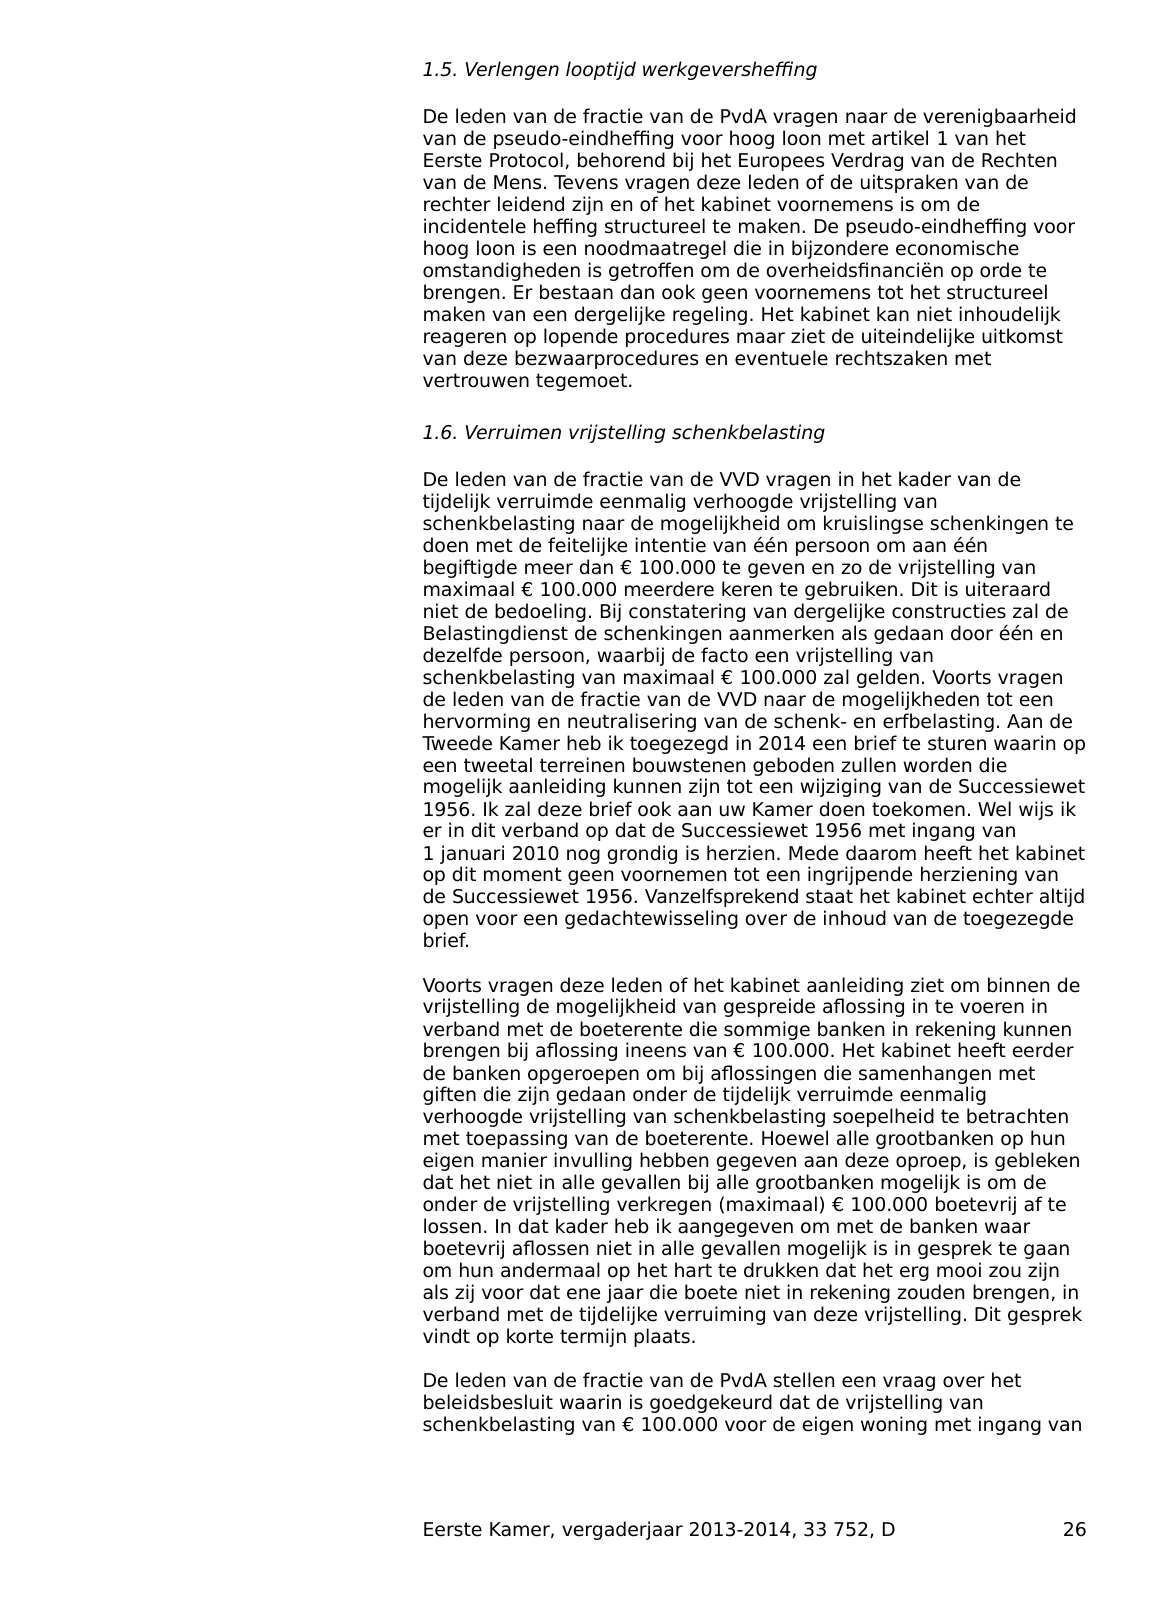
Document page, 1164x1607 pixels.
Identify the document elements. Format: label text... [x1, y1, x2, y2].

subtitle 1.6. Verruimen vrijstelling schenkbelasting [422, 422, 1087, 444]
text De leden van de fractie van de VVD vragen in het kader van de tijdelijk verruimde eenmalig verhoogde vrijstelling van schenkbelasting naar de mogelijkheid om kruislingse schenkingen te doen met de feitelijke intentie van één persoon om aan één begiftigde meer dan € 100.000 te geven en zo de vrijstelling van maximaal € 100.000 meerdere keren te gebruiken. Dit is uiteraard niet de bedoeling. Bij constatering van dergelijke constructies zal de Belastingdienst de schenkingen aanmerken als gedaan door één en dezelfde persoon, waarbij de facto een vrijstelling van schenkbelasting van maximaal € 100.000 zal gelden. Voorts vragen de leden van de fractie van de VVD naar de mogelijkheden tot een hervorming en neutralisering van de schenk- en erfbelasting. Aan de Tweede Kamer heb ik toegezegd in 2014 een brief te sturen waarin op een tweetal terreinen bouwstenen geboden zullen worden die mogelijk aanleiding kunnen zijn tot een wijziging van de Successiewet 1956. Ik zal deze brief ook aan uw Kamer doen toekomen. Wel wijs ik er in dit verband op dat de Successiewet 1956 met ingang van 1 januari 2010 nog grondig is herzien. Mede daarom heeft het kabinet op dit moment geen voornemen tot een ingrijpende herziening van de Successiewet 1956. Vanzelfsprekend staat het kabinet echter altijd open voor een gedachtewisseling over de inhoud van de toegezegde brief. [422, 469, 1087, 952]
text Voorts vragen deze leden of het kabinet aanleiding ziet om binnen de vrijstelling de mogelijkheid van gespreide aflossing in te voeren in verband met de boeterente die sommige banken in rekening kunnen brengen bij aflossing ineens van € 100.000. Het kabinet heeft eerder de banken opgeroepen om bij aflossingen die samenhangen met giften die zijn gedaan onder de tijdelijk verruimde eenmalig verhoogde vrijstelling van schenkbelasting soepelheid te betrachten met toepassing van de boeterente. Hoewel alle grootbanken op hun eigen manier invulling hebben gegeven aan deze oproep, is gebleken dat het niet in alle gevallen bij alle grootbanken mogelijk is om de onder de vrijstelling verkregen (maximaal) € 100.000 boetevrij af te lossen. In dat kader heb ik aangegeven om met de banken waar boetevrij aflossen niet in alle gevallen mogelijk is in gesprek te gaan om hun andermaal op het hart te drukken dat het erg mooi zou zijn als zij voor dat ene jaar die boete niet in rekening zouden brengen, in verband met de tijdelijke verruiming van deze vrijstelling. Dit gesprek vindt op korte termijn plaats. [422, 974, 1087, 1348]
text De leden van de fractie van de PvdA stellen een vraag over het beleidsbesluit waarin is goedgekeurd dat de vrijstelling van schenkbelasting van € 100.000 voor de eigen woning met ingang van [422, 1370, 1087, 1436]
subtitle 1.5. Verlengen looptijd werkgeversheffing [422, 59, 1087, 81]
text De leden van de fractie van de PvdA vragen naar de verenigbaarheid van de pseudo-eindheffing voor hoog loon met artikel 1 van het Eerste Protocol, behorend bij het Europees Verdrag van de Rechten van de Mens. Tevens vragen deze leden of de uitspraken van de rechter leidend zijn en of het kabinet voornemens is om de incidentele heffing structureel te maken. De pseudo-eindheffing voor hoog loon is een noodmaatregel die in bijzondere economische omstandigheden is getroffen om de overheidsfinanciën op orde te brengen. Er bestaan dan ook geen voornemens tot het structureel maken van een dergelijke regeling. Het kabinet kan niet inhoudelijk reageren op lopende procedures maar ziet de uiteindelijke uitkomst van deze bezwaarprocedures en eventuele rechtszaken met vertrouwen tegemoet. [422, 106, 1087, 392]
